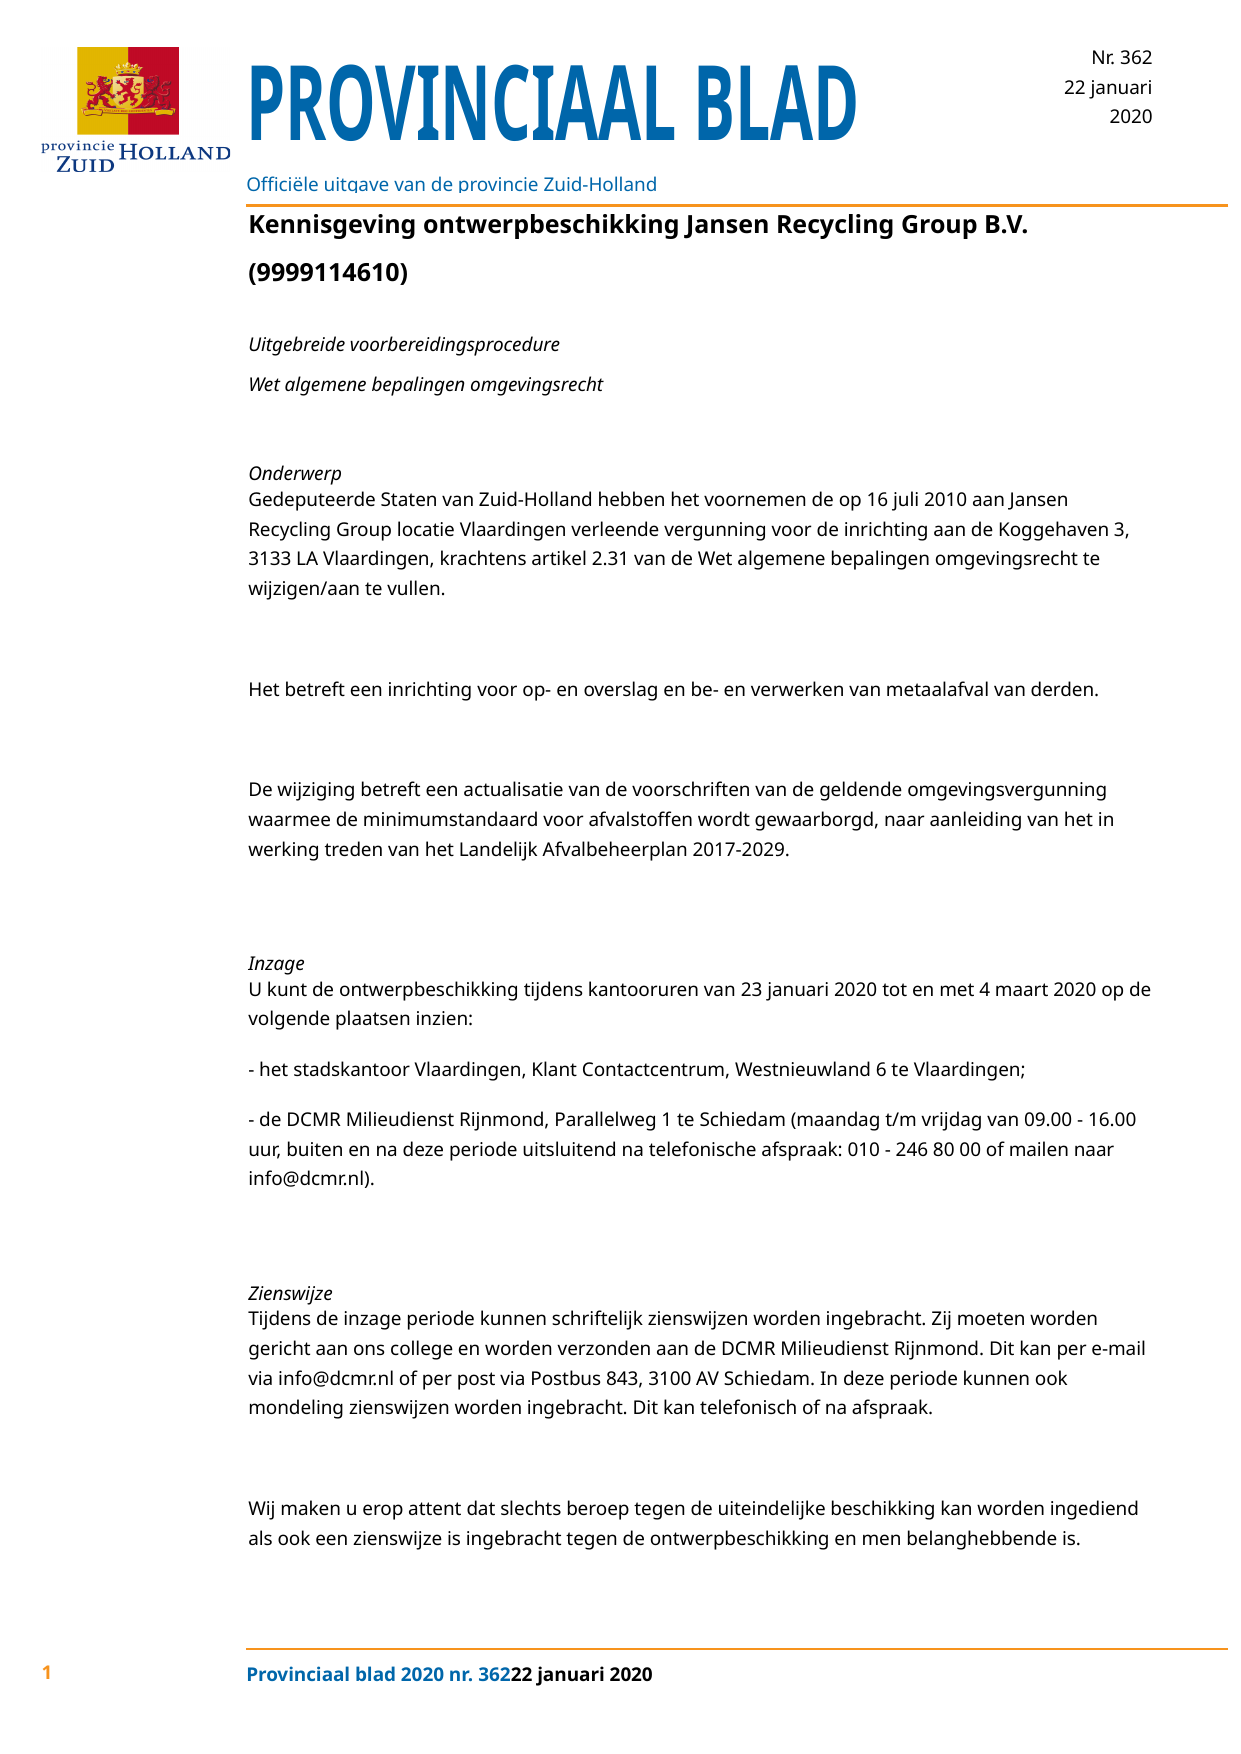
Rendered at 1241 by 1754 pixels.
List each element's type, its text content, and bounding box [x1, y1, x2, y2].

text Zienswijze [248, 1280, 1152, 1306]
text Wet algemene bepalingen omgevingsrecht [248, 371, 1152, 396]
text Kennisgeving ontwerpbeschikking Jansen Recycling Group B.V. (9999114610) [248, 207, 1152, 288]
text Inzage [248, 950, 1152, 976]
picture [41, 47, 231, 172]
text U kunt de ontwerpbeschikking tijdens kantooruren van 23 januari 2020 tot en met 4 maart 2020 op de volgende plaatsen inzien: [248, 976, 1152, 1031]
text Uitgebreide voorbereidingsprocedure [248, 331, 1152, 357]
text De wijziging betreft een actualisatie van de voorschriften van de geldende omgevingsvergunning waarmee de minimumstandaard voor afvalstoffen wordt gewaarborgd, naar aanleiding van het in werking treden van het Landelijk Afvalbeheerplan 2017-2029. [248, 777, 1152, 861]
text - de DCMR Milieudienst Rijnmond, Parallelweg 1 te Schiedam (maandag t/m vrijdag van 09.00 - 16.00 uur, buiten en na deze periode uitsluitend na telefonische afspraak: 010 - 246 80 00 of mailen naar info@dcmr.nl). [248, 1106, 1152, 1191]
text Het betreft een inrichting voor op- en overslag en be- en verwerken van metaalafval van derden. [248, 676, 1152, 701]
text Tijdens de inzage periode kunnen schriftelijk zienswijzen worden ingebracht. Zij moeten worden gericht aan ons college en worden verzonden aan de DCMR Milieudienst Rijnmond. Dit kan per e-mail via info@dcmr.nl of per post via Postbus 843, 3100 AV Schiedam. In deze periode kunnen ook mondeling zienswijzen worden ingebracht. Dit kan telefonisch of na afspraak. [248, 1306, 1152, 1420]
text - het stadskantoor Vlaardingen, Klant Contactcentrum, Westnieuwland 6 te Vlaardingen; [248, 1056, 1152, 1082]
text Onderwerp [248, 460, 1152, 486]
text Wij maken u erop attent dat slechts beroep tegen de uiteindelijke beschikking kan worden ingediend als ook een zienswijze is ingebracht tegen de ontwerpbeschikking en men belanghebbende is. [248, 1495, 1152, 1550]
text Gedeputeerde Staten van Zuid-Holland hebben het voornemen de op 16 juli 2010 aan Jansen Recycling Group locatie Vlaardingen verleende vergunning voor de inrichting aan de Koggehaven 3, 3133 LA Vlaardingen, krachtens artikel 2.31 van de Wet algemene bepalingen omgevingsrecht te wijzigen/aan te vullen. [248, 486, 1152, 601]
